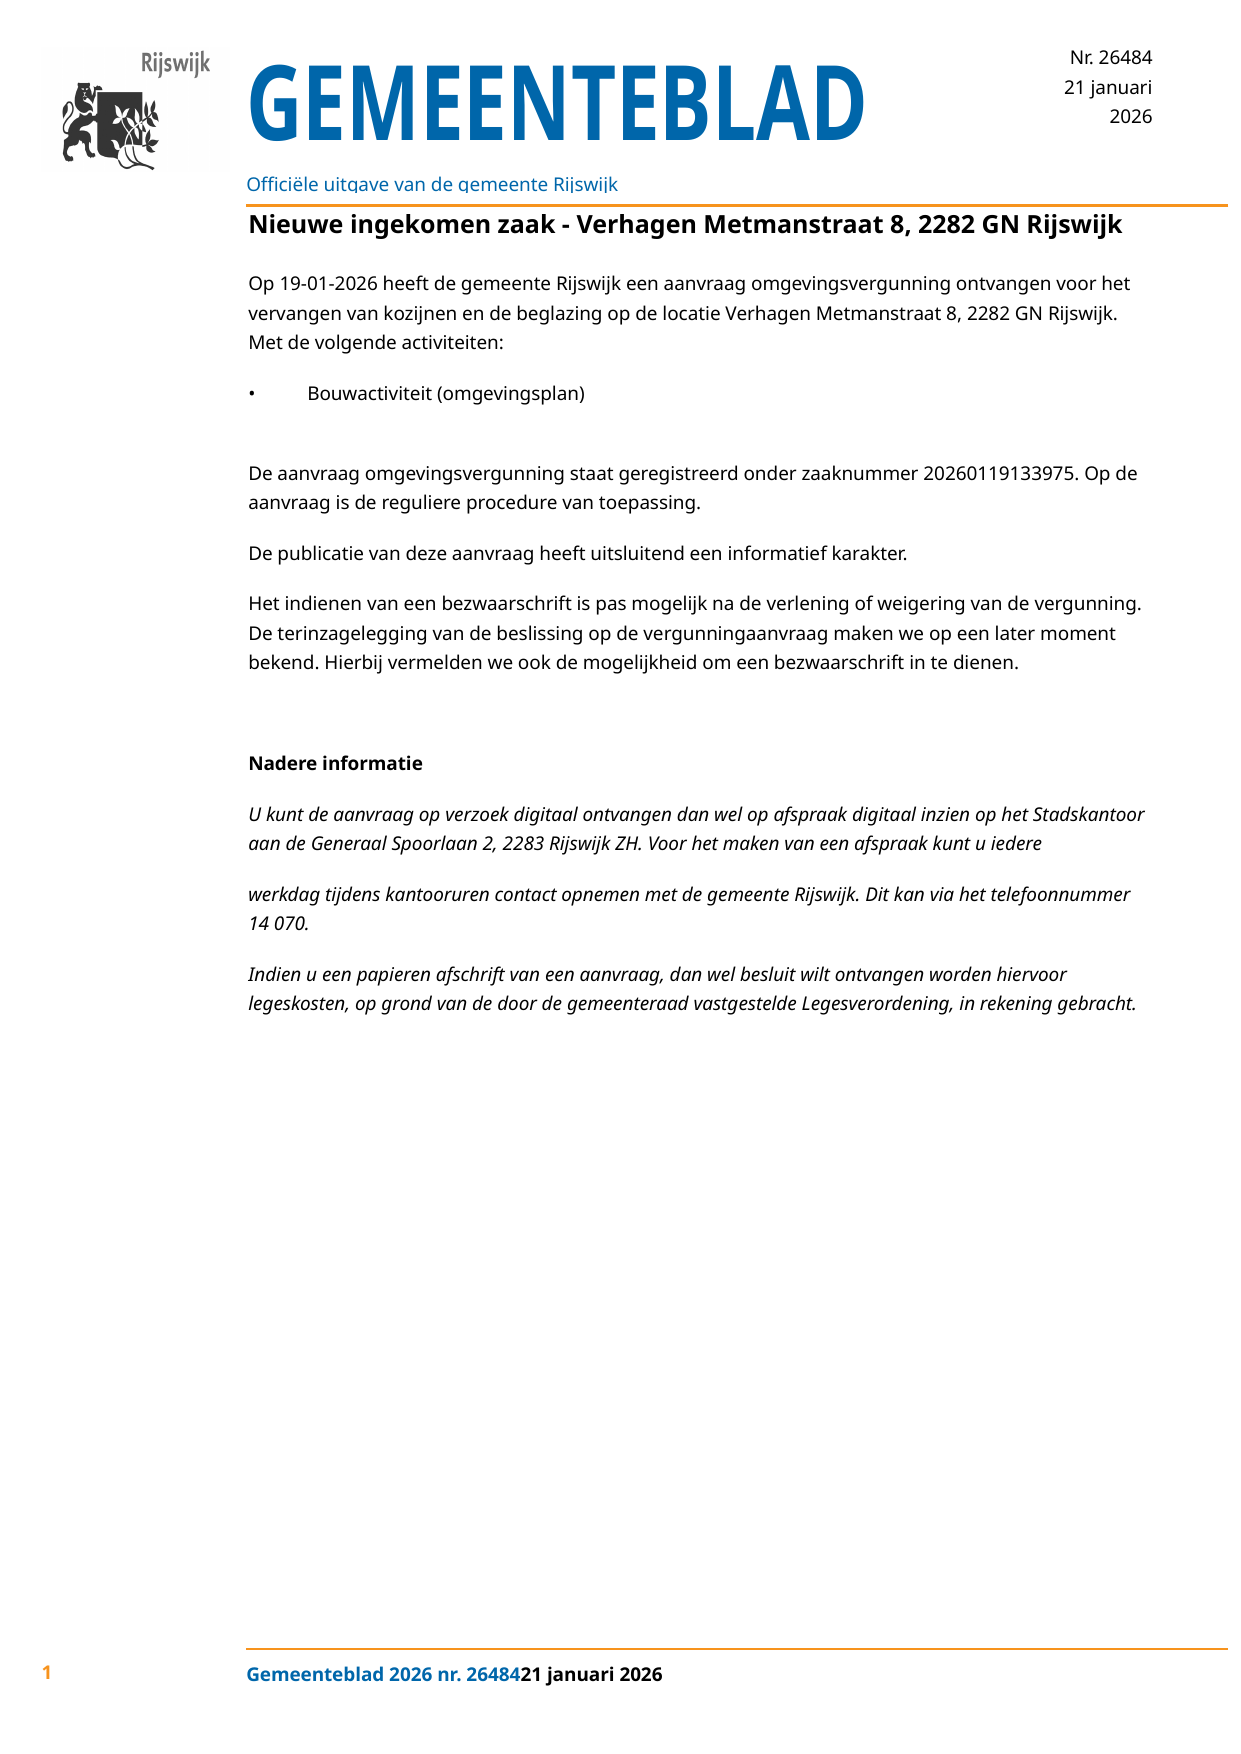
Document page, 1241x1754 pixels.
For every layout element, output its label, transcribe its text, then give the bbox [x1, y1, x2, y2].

text Nadere informatie [248, 750, 1152, 776]
picture [41, 47, 231, 172]
text werkdag tijdens kantooruren contact opnemen met de gemeente Rijswijk. Dit kan via het telefoonnummer 14 070. [248, 881, 1152, 936]
text Nieuwe ingekomen zaak - Verhagen Metmanstraat 8, 2282 GN Rijswijk [248, 207, 1152, 241]
text Op 19-01-2026 heeft de gemeente Rijswijk een aanvraag omgevingsvergunning ontvangen voor het vervangen van kozijnen en de beglazing op de locatie Verhagen Metmanstraat 8, 2282 GN Rijswijk. Met de volgende activiteiten: [248, 270, 1152, 355]
list Bouwactiviteit (omgevingsplan) [248, 380, 1152, 406]
text De publicatie van deze aanvraag heeft uitsluitend een informatief karakter. [248, 540, 1152, 566]
text U kunt de aanvraag op verzoek digitaal ontvangen dan wel op afspraak digitaal inzien op het Stadskantoor aan de Generaal Spoorlaan 2, 2283 Rijswijk ZH. Voor het maken van een afspraak kunt u iedere [248, 801, 1152, 856]
text Het indienen van een bezwaarschrift is pas mogelijk na de verlening of weigering van de vergunning. De terinzagelegging van de beslissing op de vergunningaanvraag maken we op een later moment bekend. Hierbij vermelden we ook de mogelijkheid om een bezwaarschrift in te dienen. [248, 590, 1152, 675]
text De aanvraag omgevingsvergunning staat geregistreerd onder zaaknummer 20260119133975. Op de aanvraag is de reguliere procedure van toepassing. [248, 460, 1152, 515]
text Indien u een papieren afschrift van een aanvraag, dan wel besluit wilt ontvangen worden hiervoor legeskosten, op grond van de door de gemeenteraad vastgestelde Legesverordening, in rekening gebracht. [248, 961, 1152, 1016]
